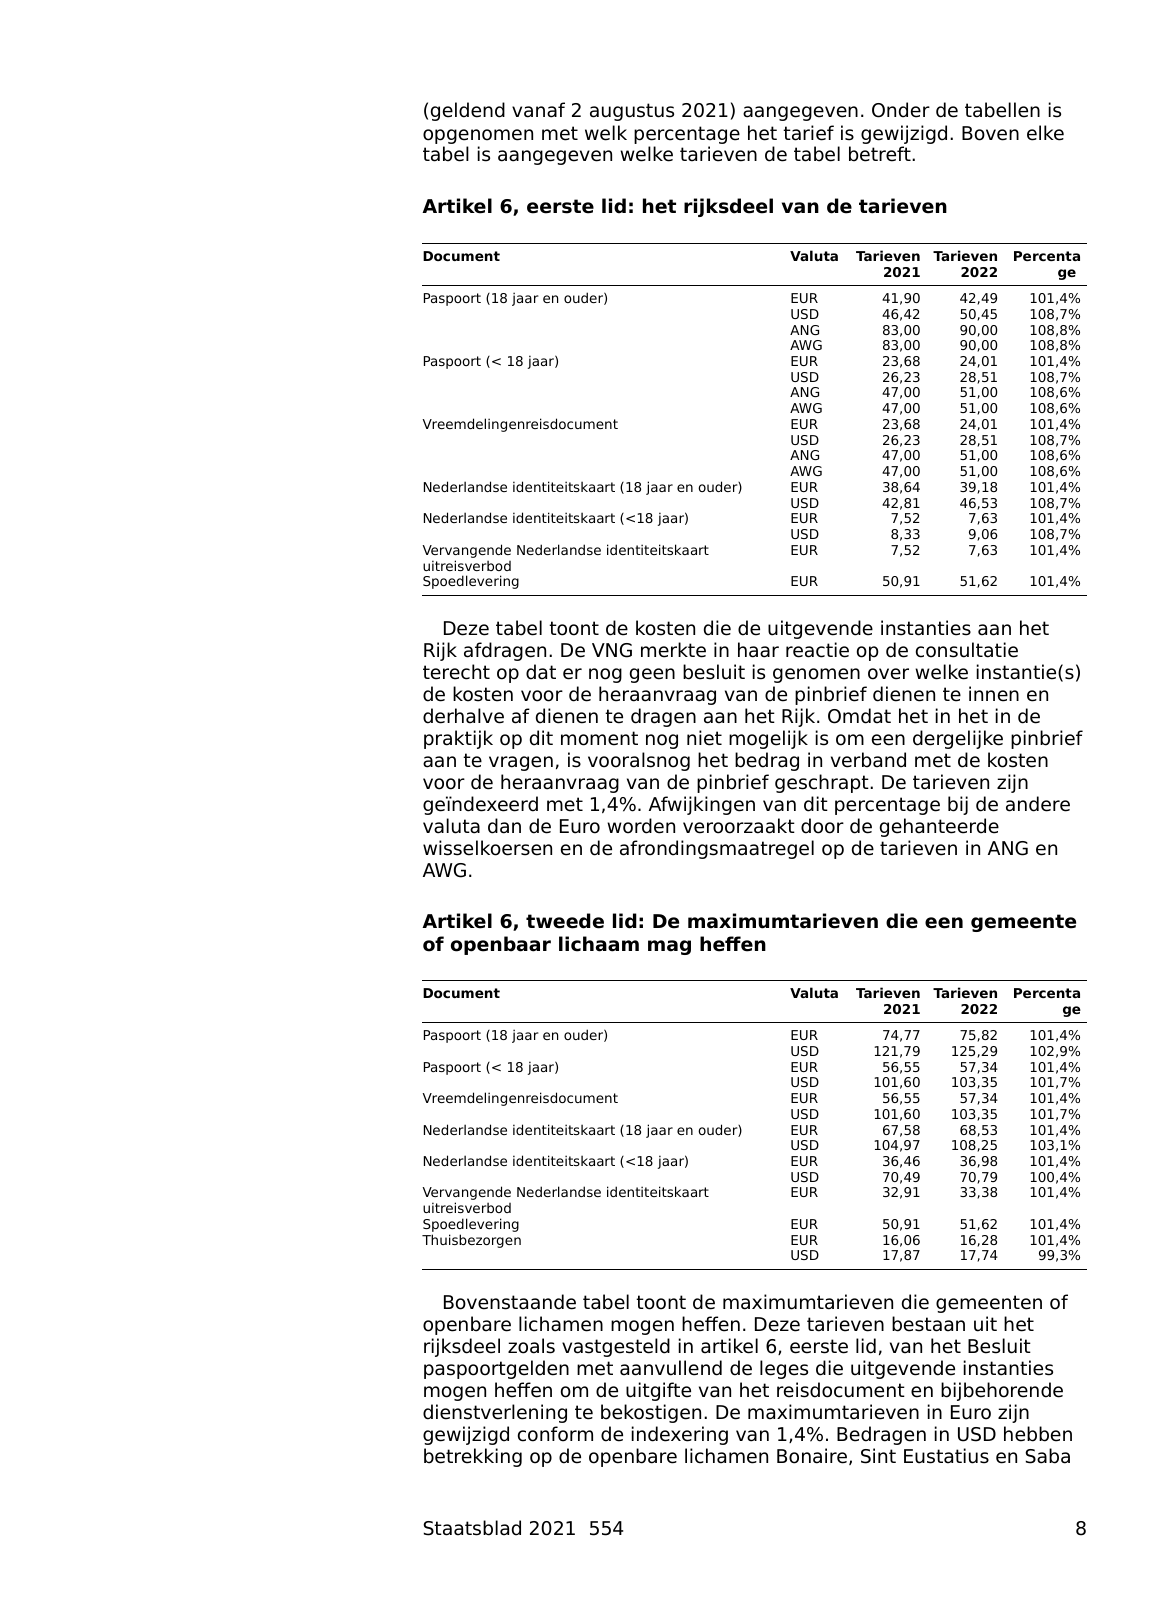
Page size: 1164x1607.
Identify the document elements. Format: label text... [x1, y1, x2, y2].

table_cell EUR [784, 1185, 849, 1217]
table_cell 24,01 [926, 354, 1004, 369]
table_cell Paspoort (18 jaar en ouder) [422, 1023, 784, 1044]
table_cell 7,63 [926, 511, 1004, 527]
table_cell AWG [784, 338, 849, 354]
table_cell Paspoort (< 18 jaar) [422, 354, 784, 369]
table_cell 32,91 [849, 1185, 926, 1217]
table_cell 101,7% [1004, 1075, 1087, 1091]
table_cell 50,91 [849, 1217, 926, 1232]
table_cell Spoedlevering [422, 1217, 784, 1232]
table_cell Vervangende Nederlandse identiteitskaart uitreisverbod [422, 1185, 784, 1217]
table_cell 57,34 [926, 1091, 1004, 1107]
table_cell USD [784, 1107, 849, 1122]
table_cell [422, 1107, 784, 1122]
table_cell EUR [784, 1233, 849, 1248]
table_cell 51,00 [926, 401, 1004, 417]
table_cell 108,6% [1004, 385, 1087, 401]
table_cell 42,81 [849, 495, 926, 511]
table_cell 36,46 [849, 1154, 926, 1169]
table_cell 47,00 [849, 385, 926, 401]
table_cell 101,4% [1004, 1091, 1087, 1107]
table_cell 108,6% [1004, 464, 1087, 480]
table_cell 41,90 [849, 286, 926, 307]
table_cell 7,63 [926, 543, 1004, 574]
table_cell USD [784, 433, 849, 448]
table_cell 50,45 [926, 307, 1004, 322]
table_cell 125,29 [926, 1044, 1004, 1059]
table_cell 108,6% [1004, 448, 1087, 464]
table_cell 74,77 [849, 1023, 926, 1044]
table_header Tarieven 2021 [849, 244, 926, 285]
table_cell 108,8% [1004, 338, 1087, 354]
table_cell 26,23 [849, 370, 926, 385]
table_cell 108,8% [1004, 323, 1087, 338]
table_cell 7,52 [849, 511, 926, 527]
table_header Valuta [784, 244, 849, 285]
table_cell EUR [784, 1123, 849, 1138]
table_cell 101,4% [1004, 574, 1087, 594]
table_cell [422, 527, 784, 543]
table_cell 47,00 [849, 464, 926, 480]
table_cell 17,87 [849, 1248, 926, 1269]
table_header Tarieven 2022 [926, 981, 1004, 1022]
table_header Document [422, 981, 784, 1022]
table_cell 83,00 [849, 323, 926, 338]
table_cell 101,4% [1004, 354, 1087, 369]
table_cell 101,7% [1004, 1107, 1087, 1122]
table_cell 100,4% [1004, 1170, 1087, 1185]
table_cell 23,68 [849, 354, 926, 369]
table_cell [422, 338, 784, 354]
table_cell [422, 448, 784, 464]
table_cell [422, 464, 784, 480]
table_cell [422, 307, 784, 322]
table_cell 51,62 [926, 1217, 1004, 1232]
table_cell [422, 401, 784, 417]
table_cell 101,60 [849, 1075, 926, 1091]
table_cell 7,52 [849, 543, 926, 574]
table_cell 47,00 [849, 448, 926, 464]
table_cell 46,42 [849, 307, 926, 322]
table_cell EUR [784, 286, 849, 307]
table_cell 57,34 [926, 1060, 1004, 1075]
table_cell 101,4% [1004, 543, 1087, 574]
table_cell USD [784, 527, 849, 543]
table_cell 83,00 [849, 338, 926, 354]
table_cell 90,00 [926, 323, 1004, 338]
table_cell Spoedlevering [422, 574, 784, 594]
table_cell Vreemdelingenreisdocument [422, 1091, 784, 1107]
table_cell 103,35 [926, 1075, 1004, 1091]
table_cell USD [784, 1044, 849, 1059]
table_cell EUR [784, 417, 849, 432]
table_cell 16,06 [849, 1233, 926, 1248]
table_cell 70,79 [926, 1170, 1004, 1185]
table_header Percentage [1004, 981, 1087, 1022]
table_cell 46,53 [926, 495, 1004, 511]
table_cell 50,91 [849, 574, 926, 594]
table_cell EUR [784, 1060, 849, 1075]
table_cell 103,1% [1004, 1138, 1087, 1154]
table_cell 121,79 [849, 1044, 926, 1059]
table_cell 38,64 [849, 480, 926, 495]
table_cell 103,35 [926, 1107, 1004, 1122]
table_cell Thuisbezorgen [422, 1233, 784, 1248]
table_cell 33,38 [926, 1185, 1004, 1217]
table_cell 104,97 [849, 1138, 926, 1154]
table_cell EUR [784, 543, 849, 574]
table_cell Vreemdelingenreisdocument [422, 417, 784, 432]
text (geldend vanaf 2 augustus 2021) aangegeven. Onder de tabellen is opgenomen met welk percentage het tarief is gewijzigd. Boven elke tabel is aangegeven welke tarieven de tabel betreft. [422, 100, 1087, 166]
table_cell 17,74 [926, 1248, 1004, 1269]
table_cell AWG [784, 464, 849, 480]
table_header Percentage [1004, 244, 1087, 285]
table_cell EUR [784, 1023, 849, 1044]
table_cell USD [784, 1248, 849, 1269]
table_cell 9,06 [926, 527, 1004, 543]
table_cell Nederlandse identiteitskaart (<18 jaar) [422, 511, 784, 527]
table_cell EUR [784, 511, 849, 527]
table_cell [422, 1044, 784, 1059]
text Deze tabel toont de kosten die de uitgevende instanties aan het Rijk afdragen. De VNG merkte in haar reactie op de consultatie terecht op dat er nog geen besluit is genomen over welke instantie(s) de kosten voor de heraanvraag van de pinbrief dienen te innen en derhalve af dienen te dragen aan het Rijk. Omdat het in het in de praktijk op dit moment nog niet mogelijk is om een dergelijke pinbrief aan te vragen, is vooralsnog het bedrag in verband met de kosten voor de heraanvraag van de pinbrief geschrapt. De tarieven zijn geïndexeerd met 1,4%. Afwijkingen van dit percentage bij de andere valuta dan de Euro worden veroorzaakt door de gehanteerde wisselkoersen en de afrondingsmaatregel op de tarieven in ANG en AWG. [422, 618, 1087, 881]
table_cell [422, 433, 784, 448]
table_cell 101,4% [1004, 1154, 1087, 1169]
table_cell 108,7% [1004, 527, 1087, 543]
table_cell 8,33 [849, 527, 926, 543]
table_cell USD [784, 495, 849, 511]
table_cell 42,49 [926, 286, 1004, 307]
table_cell [422, 1248, 784, 1269]
table_cell 75,82 [926, 1023, 1004, 1044]
table_cell Vervangende Nederlandse identiteitskaart uitreisverbod [422, 543, 784, 574]
table_cell 99,3% [1004, 1248, 1087, 1269]
table_cell EUR [784, 1091, 849, 1107]
table_cell 108,7% [1004, 495, 1087, 511]
table_cell EUR [784, 354, 849, 369]
table_cell ANG [784, 448, 849, 464]
table_cell [422, 1170, 784, 1185]
text Bovenstaande tabel toont de maximumtarieven die gemeenten of openbare lichamen mogen heffen. Deze tarieven bestaan uit het rijksdeel zoals vastgesteld in artikel 6, eerste lid, van het Besluit paspoortgelden met aanvullend de leges die uitgevende instanties mogen heffen om de uitgifte van het reisdocument en bijbehorende dienstverlening te bekostigen. De maximumtarieven in Euro zijn gewijzigd conform de indexering van 1,4%. Bedragen in USD hebben betrekking op de openbare lichamen Bonaire, Sint Eustatius en Saba [422, 1292, 1087, 1468]
table_cell 101,4% [1004, 1217, 1087, 1232]
table_cell 28,51 [926, 433, 1004, 448]
table_cell 101,4% [1004, 1060, 1087, 1075]
table_cell USD [784, 370, 849, 385]
table_cell 101,4% [1004, 1023, 1087, 1044]
table_cell 28,51 [926, 370, 1004, 385]
table_cell ANG [784, 385, 849, 401]
table_cell 67,58 [849, 1123, 926, 1138]
table_cell 101,4% [1004, 511, 1087, 527]
table_cell 101,4% [1004, 1123, 1087, 1138]
table_cell 51,00 [926, 448, 1004, 464]
table_cell AWG [784, 401, 849, 417]
table_cell 101,4% [1004, 1185, 1087, 1217]
table_header Tarieven 2021 [849, 981, 926, 1022]
table_cell 16,28 [926, 1233, 1004, 1248]
table_cell 108,7% [1004, 307, 1087, 322]
table_cell Paspoort (18 jaar en ouder) [422, 286, 784, 307]
table_header Document [422, 244, 784, 285]
table_cell 108,6% [1004, 401, 1087, 417]
table_cell 90,00 [926, 338, 1004, 354]
table_cell 101,4% [1004, 286, 1087, 307]
table_cell USD [784, 307, 849, 322]
table_cell EUR [784, 1217, 849, 1232]
table_cell 56,55 [849, 1091, 926, 1107]
subtitle Artikel 6, eerste lid: het rijksdeel van de tarieven [422, 196, 1087, 218]
table_cell [422, 495, 784, 511]
table_cell [422, 370, 784, 385]
table_cell 102,9% [1004, 1044, 1087, 1059]
table_cell 56,55 [849, 1060, 926, 1075]
table_cell 108,7% [1004, 370, 1087, 385]
table_cell Nederlandse identiteitskaart (18 jaar en ouder) [422, 480, 784, 495]
table_cell 101,4% [1004, 480, 1087, 495]
table_cell Nederlandse identiteitskaart (18 jaar en ouder) [422, 1123, 784, 1138]
table_cell 23,68 [849, 417, 926, 432]
table_cell 24,01 [926, 417, 1004, 432]
table_cell [422, 1138, 784, 1154]
table_cell EUR [784, 1154, 849, 1169]
table_cell 108,7% [1004, 433, 1087, 448]
table_cell [422, 323, 784, 338]
table_cell EUR [784, 574, 849, 594]
table_cell 36,98 [926, 1154, 1004, 1169]
table_cell ANG [784, 323, 849, 338]
table_cell Nederlandse identiteitskaart (<18 jaar) [422, 1154, 784, 1169]
table_cell 51,00 [926, 385, 1004, 401]
table_cell USD [784, 1170, 849, 1185]
table_cell USD [784, 1075, 849, 1091]
table_cell 68,53 [926, 1123, 1004, 1138]
subtitle Artikel 6, tweede lid: De maximumtarieven die een gemeente of openbaar lichaam mag heffen [422, 911, 1087, 955]
table_cell 26,23 [849, 433, 926, 448]
table_cell 51,62 [926, 574, 1004, 594]
table_cell [422, 1075, 784, 1091]
table_cell EUR [784, 480, 849, 495]
table_cell 70,49 [849, 1170, 926, 1185]
table_cell 39,18 [926, 480, 1004, 495]
table_cell 101,60 [849, 1107, 926, 1122]
table_cell 47,00 [849, 401, 926, 417]
table_cell [422, 385, 784, 401]
table_cell 101,4% [1004, 1233, 1087, 1248]
table_header Tarieven 2022 [926, 244, 1004, 285]
table_cell 101,4% [1004, 417, 1087, 432]
table_cell 108,25 [926, 1138, 1004, 1154]
table_cell Paspoort (< 18 jaar) [422, 1060, 784, 1075]
table_cell 51,00 [926, 464, 1004, 480]
table_cell USD [784, 1138, 849, 1154]
table_header Valuta [784, 981, 849, 1022]
